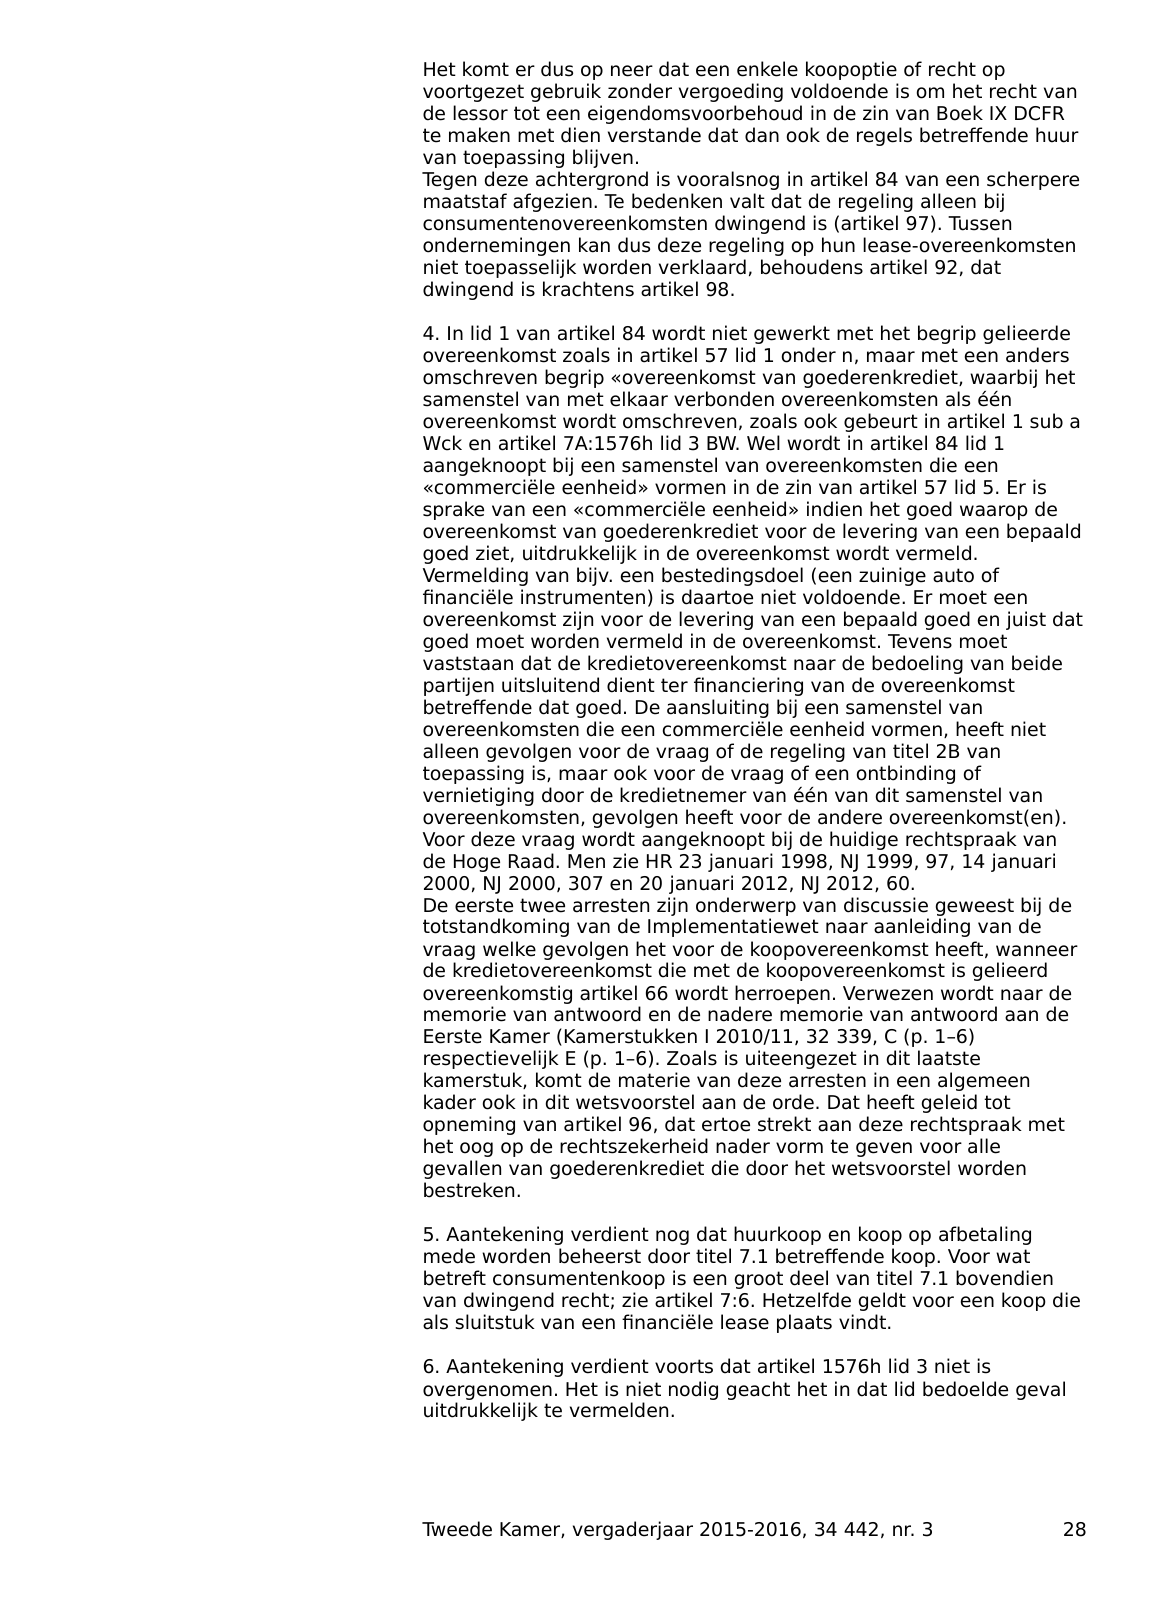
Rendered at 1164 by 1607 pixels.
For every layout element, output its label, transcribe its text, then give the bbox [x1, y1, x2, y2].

text 4. In lid 1 van artikel 84 wordt niet gewerkt met het begrip gelieerde overeenkomst zoals in artikel 57 lid 1 onder n, maar met een anders omschreven begrip «overeenkomst van goederenkrediet, waarbij het samenstel van met elkaar verbonden overeenkomsten als één overeenkomst wordt omschreven, zoals ook gebeurt in artikel 1 sub a Wck en artikel 7A:1576h lid 3 BW. Wel wordt in artikel 84 lid 1 aangeknoopt bij een samenstel van overeenkomsten die een «commerciële eenheid» vormen in de zin van artikel 57 lid 5. Er is sprake van een «commerciële eenheid» indien het goed waarop de overeenkomst van goederenkrediet voor de levering van een bepaald goed ziet, uitdrukkelijk in de overeenkomst wordt vermeld. Vermelding van bijv. een bestedingsdoel (een zuinige auto of financiële instrumenten) is daartoe niet voldoende. Er moet een overeenkomst zijn voor de levering van een bepaald goed en juist dat goed moet worden vermeld in de overeenkomst. Tevens moet vaststaan dat de kredietovereenkomst naar de bedoeling van beide partijen uitsluitend dient ter financiering van de overeenkomst betreffende dat goed. De aansluiting bij een samenstel van overeenkomsten die een commerciële eenheid vormen, heeft niet alleen gevolgen voor de vraag of de regeling van titel 2B van toepassing is, maar ook voor de vraag of een ontbinding of vernietiging door de kredietnemer van één van dit samenstel van overeenkomsten, gevolgen heeft voor de andere overeenkomst(en). Voor deze vraag wordt aangeknoopt bij de huidige rechtspraak van de Hoge Raad. Men zie HR 23 januari 1998, NJ 1999, 97, 14 januari 2000, NJ 2000, 307 en 20 januari 2012, NJ 2012, 60. [422, 323, 1087, 894]
text 6. Aantekening verdient voorts dat artikel 1576h lid 3 niet is overgenomen. Het is niet nodig geacht het in dat lid bedoelde geval uitdrukkelijk te vermelden. [422, 1356, 1087, 1422]
text 5. Aantekening verdient nog dat huurkoop en koop op afbetaling mede worden beheerst door titel 7.1 betreffende koop. Voor wat betreft consumentenkoop is een groot deel van titel 7.1 bovendien van dwingend recht; zie artikel 7:6. Hetzelfde geldt voor een koop die als sluitstuk van een financiële lease plaats vindt. [422, 1224, 1087, 1334]
text Het komt er dus op neer dat een enkele koopoptie of recht op voortgezet gebruik zonder vergoeding voldoende is om het recht van de lessor tot een eigendomsvoorbehoud in de zin van Boek IX DCFR te maken met dien verstande dat dan ook de regels betreffende huur van toepassing blijven. [422, 59, 1087, 169]
text Tegen deze achtergrond is vooralsnog in artikel 84 van een scherpere maatstaf afgezien. Te bedenken valt dat de regeling alleen bij consumentenovereenkomsten dwingend is (artikel 97). Tussen ondernemingen kan dus deze regeling op hun lease-overeenkomsten niet toepasselijk worden verklaard, behoudens artikel 92, dat dwingend is krachtens artikel 98. [422, 169, 1087, 301]
text De eerste twee arresten zijn onderwerp van discussie geweest bij de totstandkoming van de Implementatiewet naar aanleiding van de vraag welke gevolgen het voor de koopovereenkomst heeft, wanneer de kredietovereenkomst die met de koopovereenkomst is gelieerd overeenkomstig artikel 66 wordt herroepen. Verwezen wordt naar de memorie van antwoord en de nadere memorie van antwoord aan de Eerste Kamer (Kamerstukken I 2010/11, 32 339, C (p. 1–6) respectievelijk E (p. 1–6). Zoals is uiteengezet in dit laatste kamerstuk, komt de materie van deze arresten in een algemeen kader ook in dit wetsvoorstel aan de orde. Dat heeft geleid tot opneming van artikel 96, dat ertoe strekt aan deze rechtspraak met het oog op de rechtszekerheid nader vorm te geven voor alle gevallen van goederenkrediet die door het wetsvoorstel worden bestreken. [422, 894, 1087, 1202]
